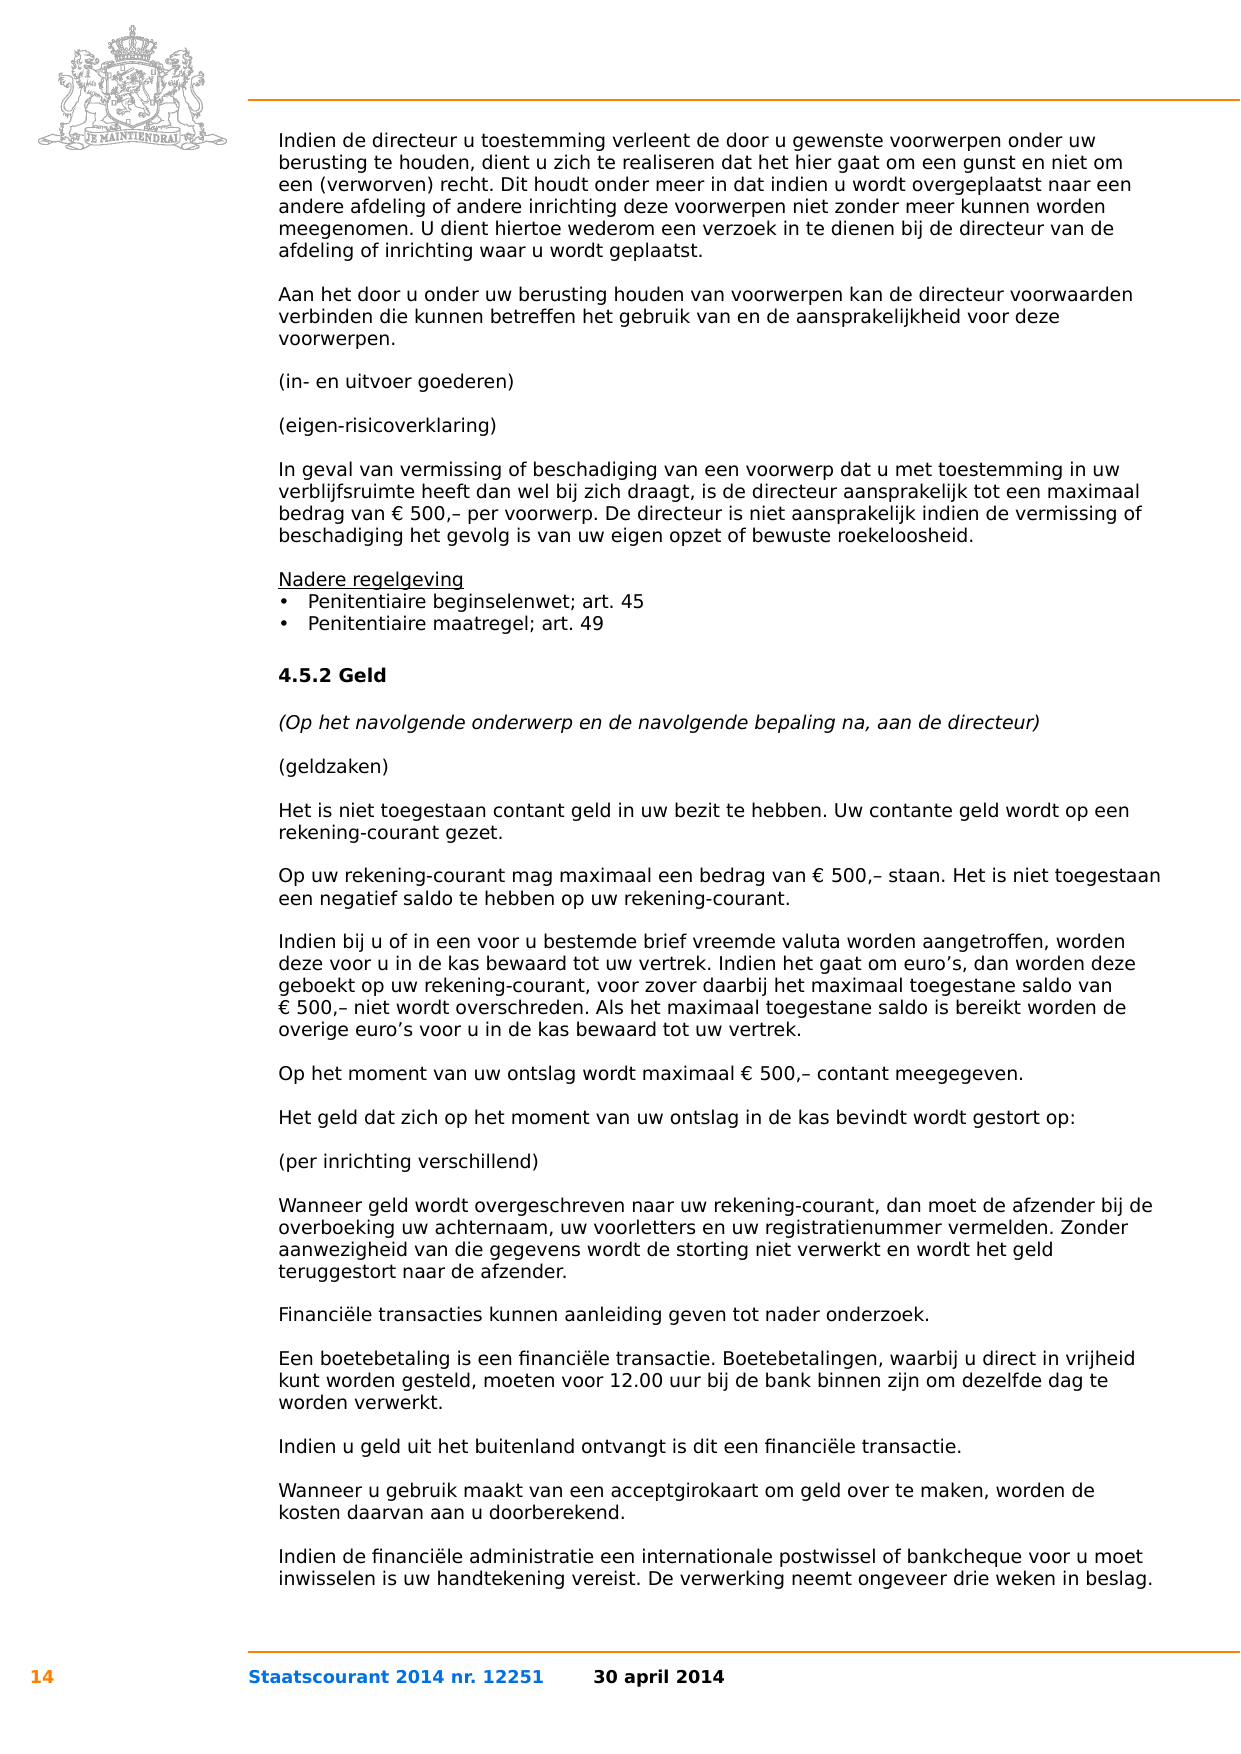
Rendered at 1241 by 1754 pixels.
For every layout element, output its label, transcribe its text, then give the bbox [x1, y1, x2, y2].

picture [38, 25, 227, 150]
text Indien bij u of in een voor u bestemde brief vreemde valuta worden aangetroffen, worden deze voor u in de kas bewaard tot uw vertrek. Indien het gaat om euro’s, dan worden deze geboekt op uw rekening-courant, voor zover daarbij het maximaal toegestane saldo van € 500,– niet wordt overschreden. Als het maximaal toegestane saldo is bereikt worden de overige euro’s voor u in de kas bewaard tot uw vertrek. [278, 931, 1163, 1041]
text (geldzaken) [278, 756, 1163, 778]
text Indien de directeur u toestemming verleent de door u gewenste voorwerpen onder uw berusting te houden, dient u zich te realiseren dat het hier gaat om een gunst en niet om een (verworven) recht. Dit houdt onder meer in dat indien u wordt overgeplaatst naar een andere afdeling of andere inrichting deze voorwerpen niet zonder meer kunnen worden meegenomen. U dient hiertoe wederom een verzoek in te dienen bij de directeur van de afdeling of inrichting waar u wordt geplaatst. [278, 130, 1163, 262]
text Het geld dat zich op het moment van uw ontslag in de kas bevindt wordt gestort op: [278, 1107, 1163, 1129]
text Indien u geld uit het buitenland ontvangt is dit een financiële transactie. [278, 1436, 1163, 1458]
text Wanneer geld wordt overgeschreven naar uw rekening-courant, dan moet de afzender bij de overboeking uw achternaam, uw voorletters en uw registratienummer vermelden. Zonder aanwezigheid van die gegevens wordt de storting niet verwerkt en wordt het geld teruggestort naar de afzender. [278, 1194, 1163, 1282]
text • Penitentiaire beginselenwet; art. 45 [278, 591, 1163, 613]
subtitle 4.5.2 Geld [278, 665, 1163, 687]
text Een boetebetaling is een financiële transactie. Boetebetalingen, waarbij u direct in vrijheid kunt worden gesteld, moeten voor 12.00 uur bij de bank binnen zijn om dezelfde dag te worden verwerkt. [278, 1348, 1163, 1414]
text Aan het door u onder uw berusting houden van voorwerpen kan de directeur voorwaarden verbinden die kunnen betreffen het gebruik van en de aansprakelijkheid voor deze voorwerpen. [278, 284, 1163, 349]
text (eigen-risicoverklaring) [278, 415, 1163, 437]
text (in- en uitvoer goederen) [278, 371, 1163, 393]
text Op uw rekening-courant mag maximaal een bedrag van € 500,– staan. Het is niet toegestaan een negatief saldo te hebben op uw rekening-courant. [278, 865, 1163, 909]
text Nadere regelgeving [278, 569, 1163, 591]
text (per inrichting verschillend) [278, 1151, 1163, 1173]
text Op het moment van uw ontslag wordt maximaal € 500,– contant meegegeven. [278, 1063, 1163, 1085]
text Financiële transacties kunnen aanleiding geven tot nader onderzoek. [278, 1304, 1163, 1326]
text Indien de financiële administratie een internationale postwissel of bankcheque voor u moet inwisselen is uw handtekening vereist. De verwerking neemt ongeveer drie weken in beslag. [278, 1546, 1163, 1590]
text Wanneer u gebruik maakt van een acceptgirokaart om geld over te maken, worden de kosten daarvan aan u doorberekend. [278, 1480, 1163, 1524]
text In geval van vermissing of beschadiging van een voorwerp dat u met toestemming in uw verblijfsruimte heeft dan wel bij zich draagt, is de directeur aansprakelijk tot een maximaal bedrag van € 500,– per voorwerp. De directeur is niet aansprakelijk indien de vermissing of beschadiging het gevolg is van uw eigen opzet of bewuste roekeloosheid. [278, 459, 1163, 547]
text • Penitentiaire maatregel; art. 49 [278, 613, 1163, 635]
text (Op het navolgende onderwerp en de navolgende bepaling na, aan de directeur) [278, 712, 1163, 734]
text Het is niet toegestaan contant geld in uw bezit te hebben. Uw contante geld wordt op een rekening-courant gezet. [278, 799, 1163, 843]
